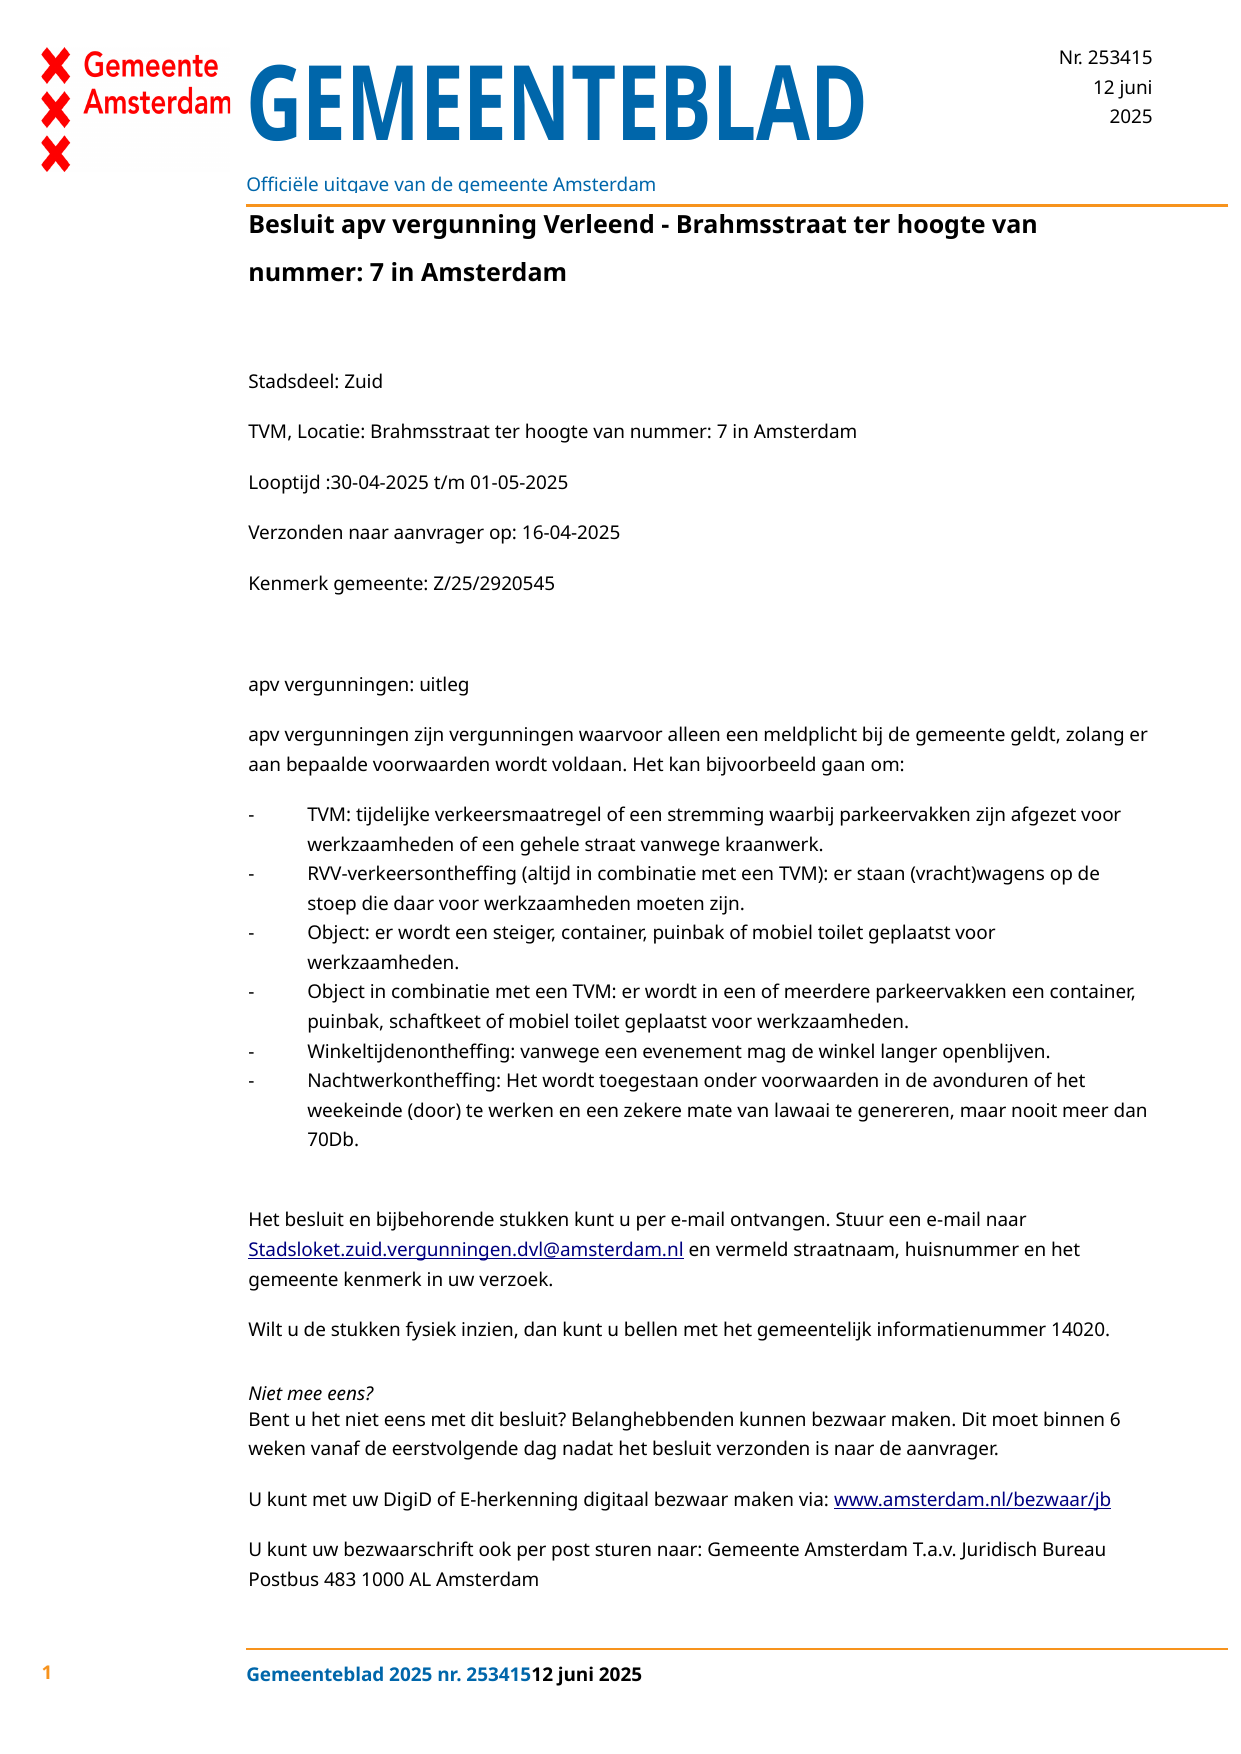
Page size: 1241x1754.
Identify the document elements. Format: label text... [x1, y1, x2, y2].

list RVV-verkeersontheffing (altijd in combinatie met een TVM): er staan (vracht)wagens op de stoep die daar voor werkzaamheden moeten zijn. [248, 860, 1152, 916]
text Kenmerk gemeente: Z/25/2920545 [248, 570, 1152, 596]
text U kunt uw bezwaarschrift ook per post sturen naar: Gemeente Amsterdam T.a.v. Juridisch Bureau Postbus 483 1000 AL Amsterdam [248, 1536, 1152, 1592]
text Wilt u de stukken fysiek inzien, dan kunt u bellen met het gemeentelijk informatienummer 14020. [248, 1316, 1152, 1342]
picture [41, 47, 231, 172]
text apv vergunningen: uitleg [248, 671, 1152, 697]
text TVM, Locatie: Brahmsstraat ter hoogte van nummer: 7 in Amsterdam [248, 419, 1152, 444]
text Verzonden naar aanvrager op: 16-04-2025 [248, 519, 1152, 545]
text Niet mee eens? [248, 1380, 1152, 1406]
text Stadsdeel: Zuid [248, 368, 1152, 394]
list Object: er wordt een steiger, container, puinbak of mobiel toilet geplaatst voor werkzaamheden. [248, 919, 1152, 975]
text Het besluit en bijbehorende stukken kunt u per e-mail ontvangen. Stuur een e-mail naar Stadsloket.zuid.vergunningen.dvl@amsterdam.nl en vermeld straatnaam, huisnummer en het gemeente kenmerk in uw verzoek. [248, 1207, 1152, 1292]
list Nachtwerkontheffing: Het wordt toegestaan onder voorwaarden in de avonduren of het weekeinde (door) te werken en een zekere mate van lawaai te genereren, maar nooit meer dan 70Db. [248, 1067, 1152, 1152]
text Besluit apv vergunning Verleend - Brahmsstraat ter hoogte van nummer: 7 in Amsterdam [248, 207, 1152, 288]
text U kunt met uw DigiD of E-herkenning digitaal bezwaar maken via: www.amsterdam.nl/bezwaar/jb [248, 1486, 1152, 1512]
text apv vergunningen zijn vergunningen waarvoor alleen een meldplicht bij de gemeente geldt, zolang er aan bepaalde voorwaarden wordt voldaan. Het kan bijvoorbeeld gaan om: [248, 721, 1152, 777]
list TVM: tijdelijke verkeersmaatregel of een stremming waarbij parkeervakken zijn afgezet voor werkzaamheden of een gehele straat vanwege kraanwerk. [248, 801, 1152, 857]
text Looptijd :30-04-2025 t/m 01-05-2025 [248, 469, 1152, 495]
list Object in combinatie met een TVM: er wordt in een of meerdere parkeervakken een container, puinbak, schaftkeet of mobiel toilet geplaatst voor werkzaamheden. [248, 979, 1152, 1034]
list Winkeltijdenontheffing: vanwege een evenement mag de winkel langer openblijven. [248, 1038, 1152, 1064]
text Bent u het niet eens met dit besluit? Belanghebbenden kunnen bezwaar maken. Dit moet binnen 6 weken vanaf de eerstvolgende dag nadat het besluit verzonden is naar de aanvrager. [248, 1406, 1152, 1461]
